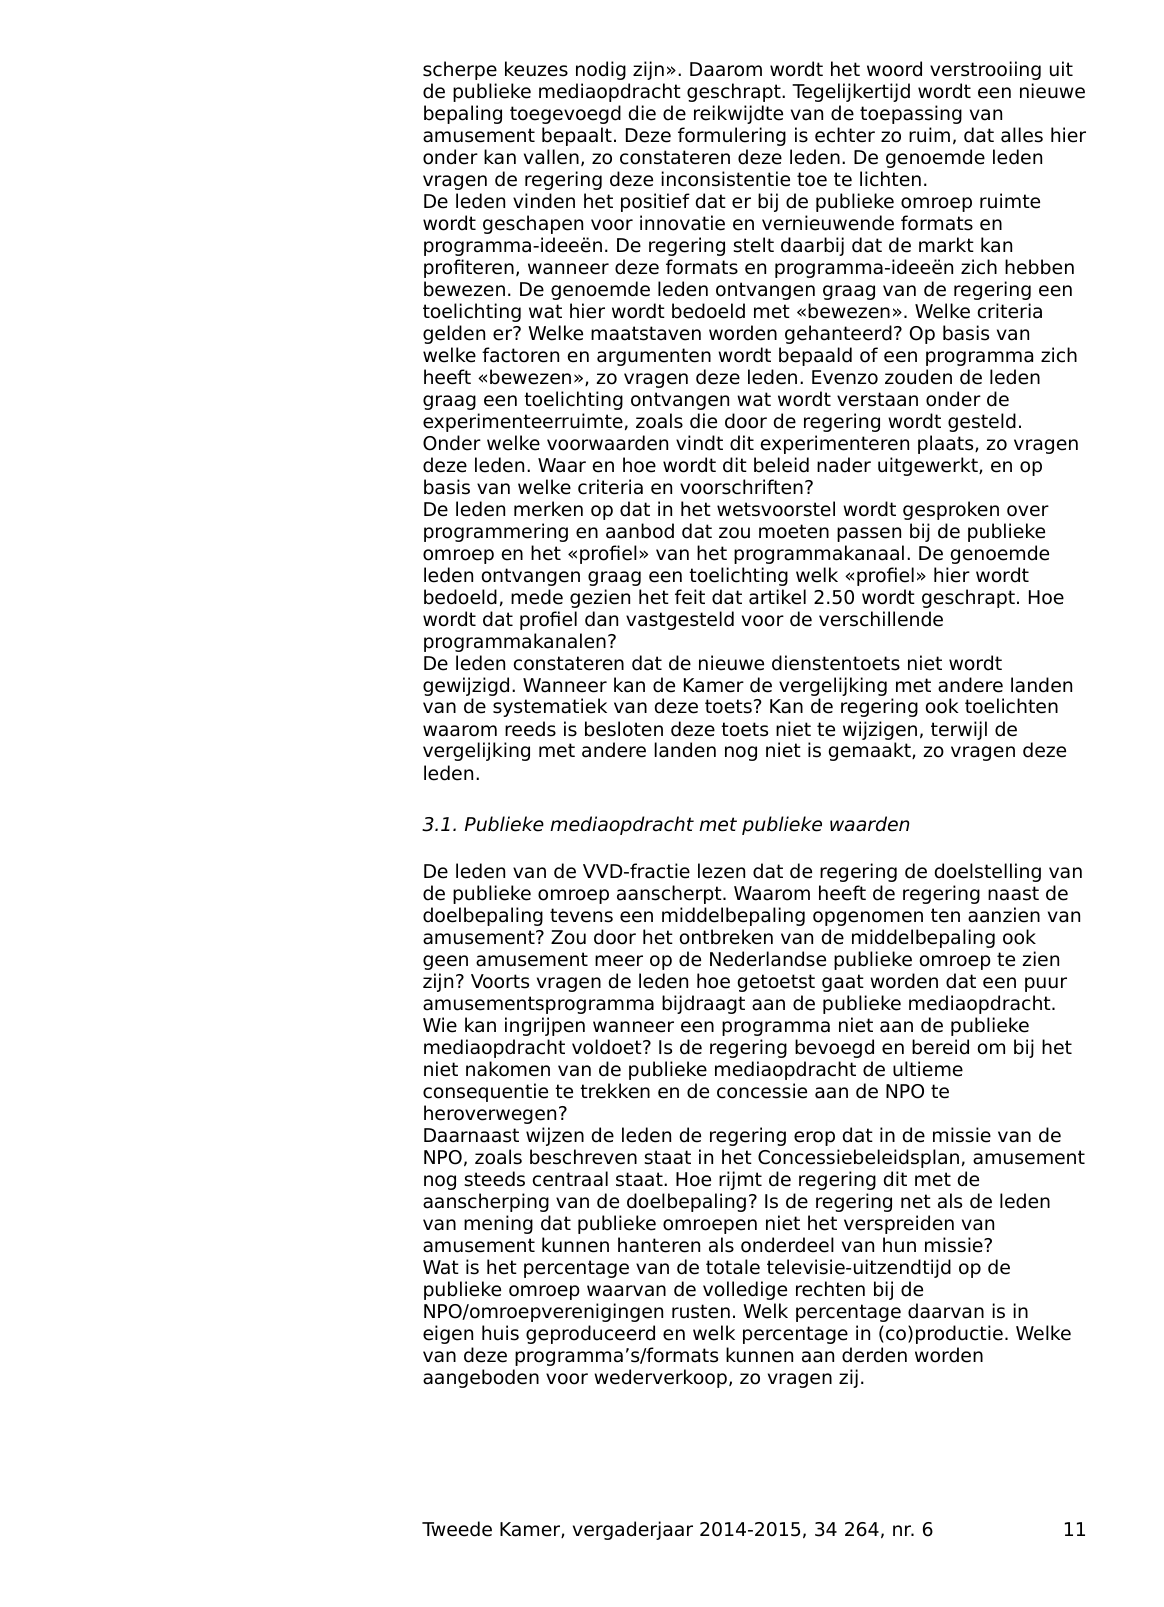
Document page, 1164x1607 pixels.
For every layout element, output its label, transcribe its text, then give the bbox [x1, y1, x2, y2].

text Daarnaast wijzen de leden de regering erop dat in de missie van de NPO, zoals beschreven staat in het Concessiebeleidsplan, amusement nog steeds centraal staat. Hoe rijmt de regering dit met de aanscherping van de doelbepaling? Is de regering net als de leden van mening dat publieke omroepen niet het verspreiden van amusement kunnen hanteren als onderdeel van hun missie? [422, 1125, 1087, 1257]
text De leden van de VVD-fractie lezen dat de regering de doelstelling van de publieke omroep aanscherpt. Waarom heeft de regering naast de doelbepaling tevens een middelbepaling opgenomen ten aanzien van amusement? Zou door het ontbreken van de middelbepaling ook geen amusement meer op de Nederlandse publieke omroep te zien zijn? Voorts vragen de leden hoe getoetst gaat worden dat een puur amusementsprogramma bijdraagt aan de publieke mediaopdracht. Wie kan ingrijpen wanneer een programma niet aan de publieke mediaopdracht voldoet? Is de regering bevoegd en bereid om bij het niet nakomen van de publieke mediaopdracht de ultieme consequentie te trekken en de concessie aan de NPO te heroverwegen? [422, 861, 1087, 1125]
text De leden constateren dat de nieuwe dienstentoets niet wordt gewijzigd. Wanneer kan de Kamer de vergelijking met andere landen van de systematiek van deze toets? Kan de regering ook toelichten waarom reeds is besloten deze toets niet te wijzigen, terwijl de vergelijking met andere landen nog niet is gemaakt, zo vragen deze leden. [422, 652, 1087, 784]
text scherpe keuzes nodig zijn». Daarom wordt het woord verstrooiing uit de publieke mediaopdracht geschrapt. Tegelijkertijd wordt een nieuwe bepaling toegevoegd die de reikwijdte van de toepassing van amusement bepaalt. Deze formulering is echter zo ruim, dat alles hier onder kan vallen, zo constateren deze leden. De genoemde leden vragen de regering deze inconsistentie toe te lichten. [422, 59, 1087, 191]
text Wat is het percentage van de totale televisie-uitzendtijd op de publieke omroep waarvan de volledige rechten bij de NPO/omroepverenigingen rusten. Welk percentage daarvan is in eigen huis geproduceerd en welk percentage in (co)productie. Welke van deze programma’s/formats kunnen aan derden worden aangeboden voor wederverkoop, zo vragen zij. [422, 1257, 1087, 1389]
text De leden merken op dat in het wetsvoorstel wordt gesproken over programmering en aanbod dat zou moeten passen bij de publieke omroep en het «profiel» van het programmakanaal. De genoemde leden ontvangen graag een toelichting welk «profiel» hier wordt bedoeld, mede gezien het feit dat artikel 2.50 wordt geschrapt. Hoe wordt dat profiel dan vastgesteld voor de verschillende programmakanalen? [422, 499, 1087, 652]
text De leden vinden het positief dat er bij de publieke omroep ruimte wordt geschapen voor innovatie en vernieuwende formats en programma-ideeën. De regering stelt daarbij dat de markt kan profiteren, wanneer deze formats en programma-ideeën zich hebben bewezen. De genoemde leden ontvangen graag van de regering een toelichting wat hier wordt bedoeld met «bewezen». Welke criteria gelden er? Welke maatstaven worden gehanteerd? Op basis van welke factoren en argumenten wordt bepaald of een programma zich heeft «bewezen», zo vragen deze leden. Evenzo zouden de leden graag een toelichting ontvangen wat wordt verstaan onder de experimenteerruimte, zoals die door de regering wordt gesteld. Onder welke voorwaarden vindt dit experimenteren plaats, zo vragen deze leden. Waar en hoe wordt dit beleid nader uitgewerkt, en op basis van welke criteria en voorschriften? [422, 191, 1087, 499]
subtitle 3.1. Publieke mediaopdracht met publieke waarden [422, 814, 1087, 836]
